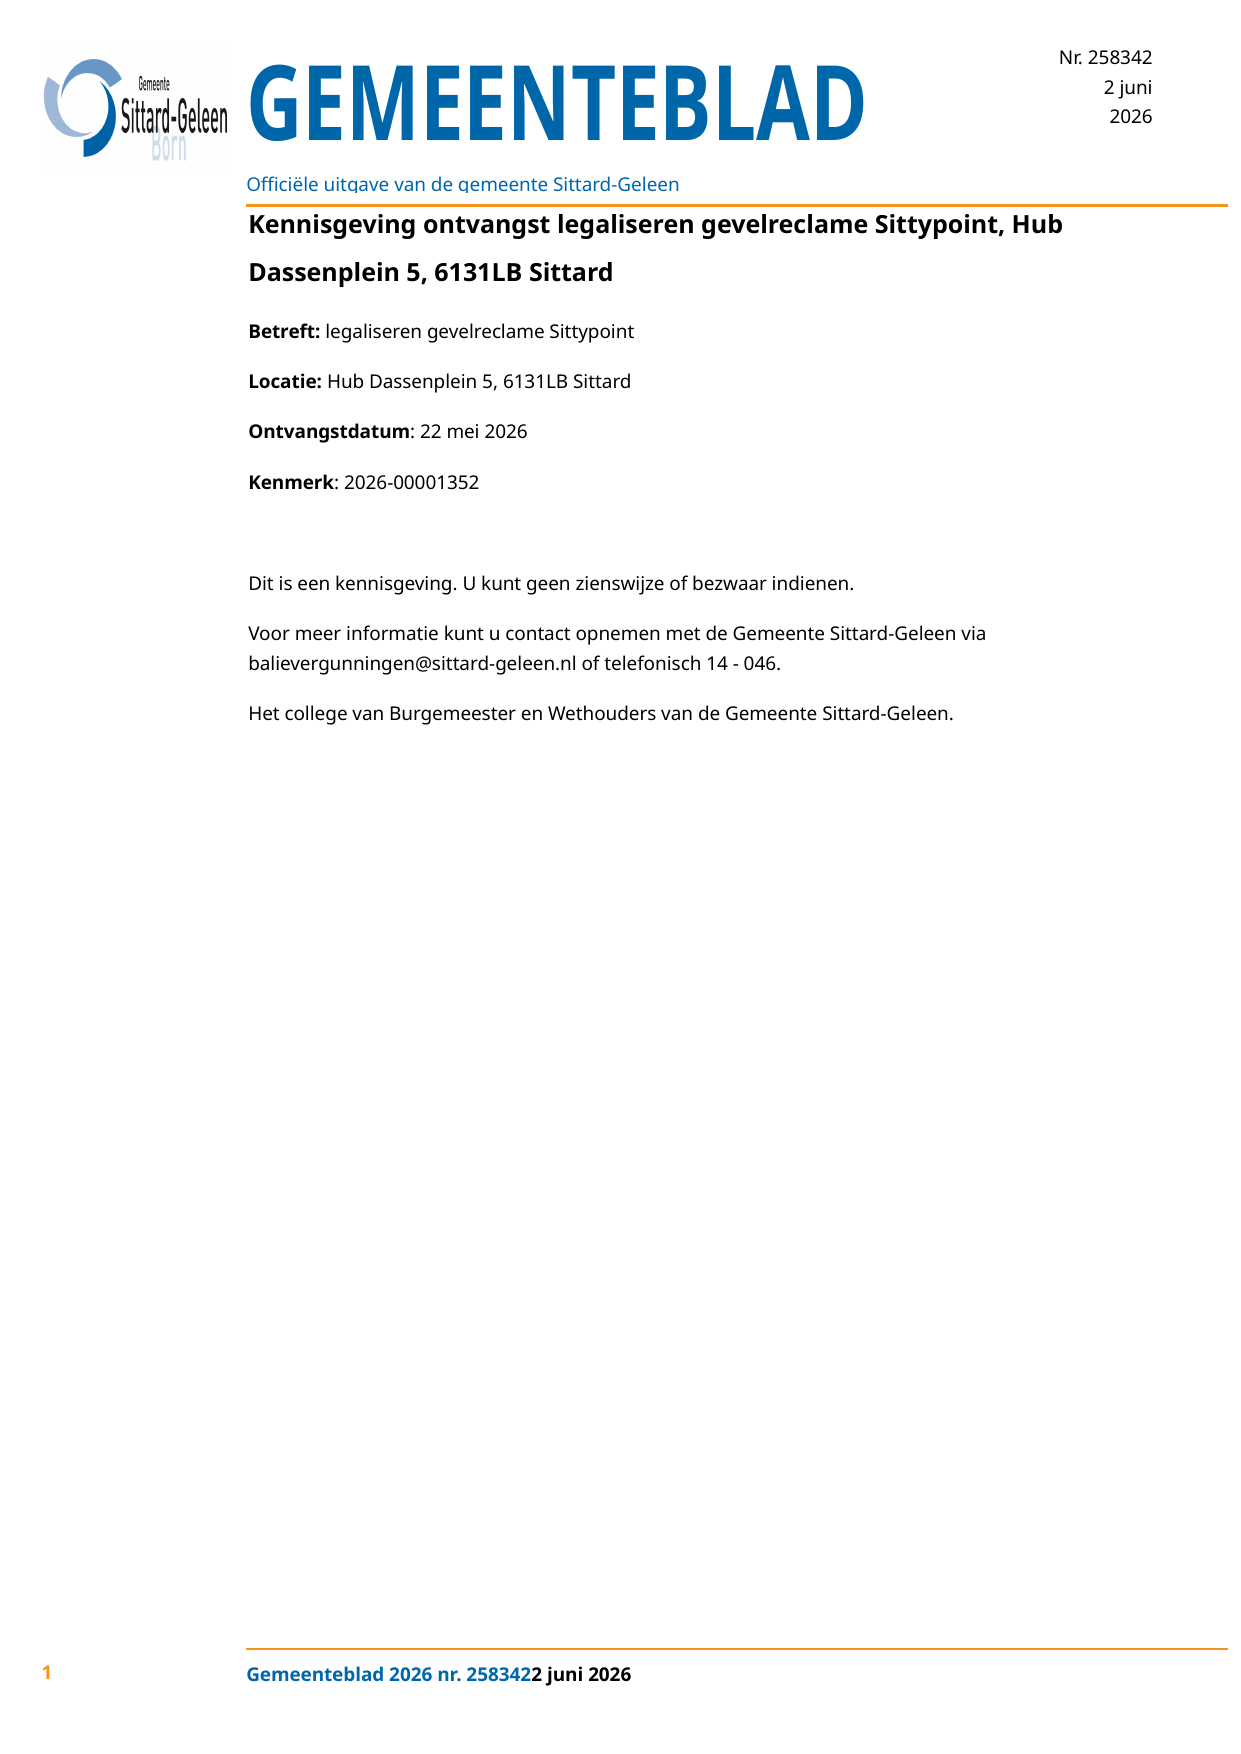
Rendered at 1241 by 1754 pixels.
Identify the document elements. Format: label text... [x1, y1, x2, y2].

text Het college van Burgemeester en Wethouders van de Gemeente Sittard-Geleen. [248, 700, 1152, 726]
text Betreft: legaliseren gevelreclame Sittypoint [248, 318, 1152, 344]
text Kennisgeving ontvangst legaliseren gevelreclame Sittypoint, Hub Dassenplein 5, 6131LB Sittard [248, 207, 1152, 288]
text Locatie: Hub Dassenplein 5, 6131LB Sittard [248, 368, 1152, 394]
text Kenmerk: 2026-00001352 [248, 469, 1152, 495]
text Ontvangstdatum: 22 mei 2026 [248, 419, 1152, 444]
text Dit is een kennisgeving. U kunt geen zienswijze of bezwaar indienen. [248, 570, 1152, 596]
text Voor meer informatie kunt u contact opnemen met de Gemeente Sittard-Geleen via balievergunningen@sittard-geleen.nl of telefonisch 14 - 046. [248, 620, 1152, 676]
picture [41, 47, 231, 172]
